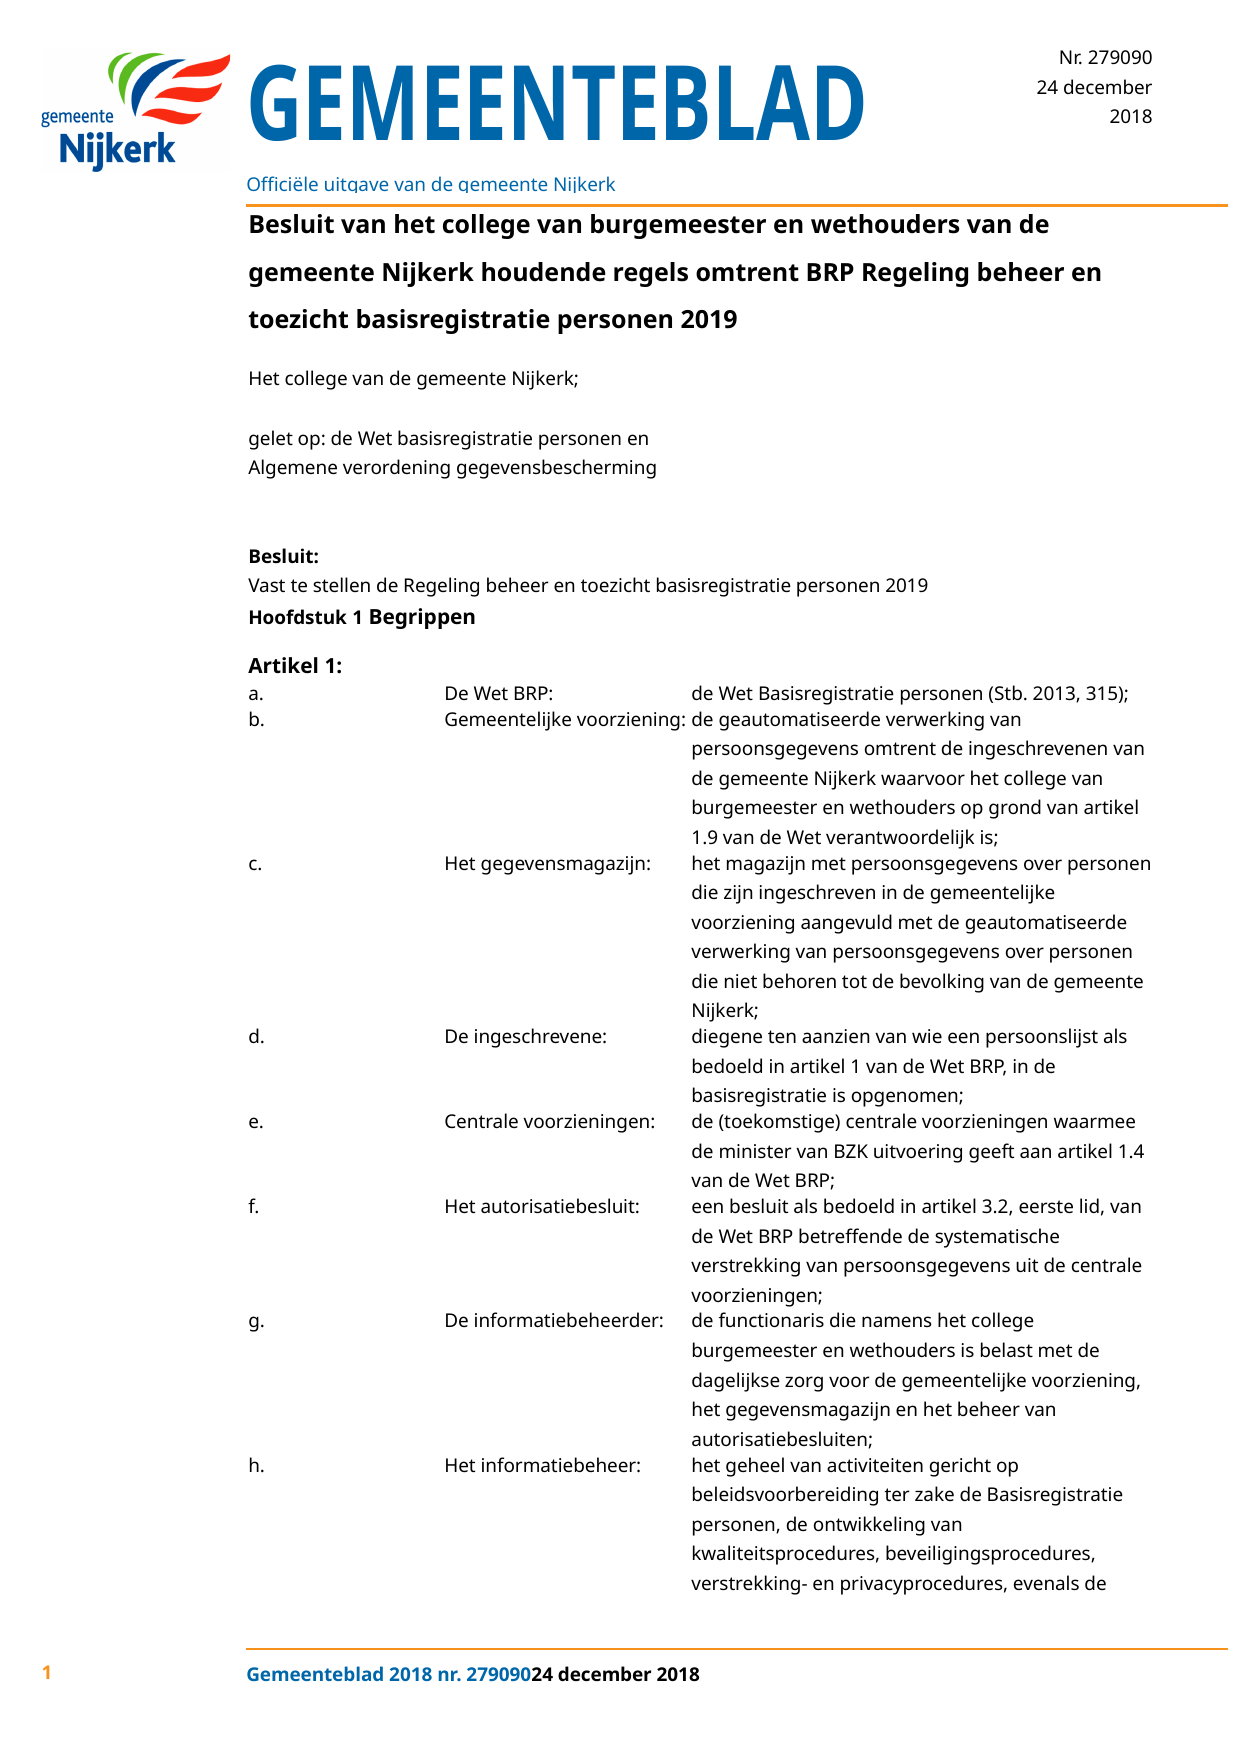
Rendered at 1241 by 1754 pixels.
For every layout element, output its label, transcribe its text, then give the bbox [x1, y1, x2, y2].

table_cell Het gegevensmagazijn: [444, 850, 691, 1023]
picture [41, 47, 231, 172]
table_cell de (toekomstige) centrale voorzieningen waarmee de minister van BZK uitvoering geeft aan artikel 1.4 van de Wet BRP; [691, 1108, 1152, 1193]
table_cell de functionaris die namens het college burgemeester en wethouders is belast met de dagelijkse zorg voor de gemeentelijke voorziening, het gegevensmagazijn en het beheer van autorisatiebesluiten; [691, 1308, 1152, 1452]
text Besluit van het college van burgemeester en wethouders van de gemeente Nijkerk houdende regels omtrent BRP Regeling beheer en toezicht basisregistratie personen 2019 [248, 207, 1152, 336]
table_cell h. [248, 1452, 444, 1596]
text gelet op: de Wet basisregistratie personen en [248, 425, 1152, 450]
text Vast te stellen de Regeling beheer en toezicht basisregistratie personen 2019 [248, 573, 1152, 598]
table_cell de geautomatiseerde verwerking van persoonsgegevens omtrent de ingeschrevenen van de gemeente Nijkerk waarvoor het college van burgemeester en wethouders op grond van artikel 1.9 van de Wet verantwoordelijk is; [691, 706, 1152, 850]
table_cell Centrale voorzieningen: [444, 1108, 691, 1193]
table_cell De informatiebeheerder: [444, 1308, 691, 1452]
table_cell het magazijn met persoonsgegevens over personen die zijn ingeschreven in de gemeentelijke voorziening aangevuld met de geautomatiseerde verwerking van persoonsgegevens over personen die niet behoren tot de bevolking van de gemeente Nijkerk; [691, 850, 1152, 1023]
text Artikel 1: [248, 651, 1152, 680]
table_cell een besluit als bedoeld in artikel 3.2, eerste lid, van de Wet BRP betreffende de systematische verstrekking van persoonsgegevens uit de centrale voorzieningen; [691, 1193, 1152, 1308]
table_cell f. [248, 1193, 444, 1308]
table_cell b. [248, 706, 444, 850]
table_cell diegene ten aanzien van wie een persoonslijst als bedoeld in artikel 1 van de Wet BRP, in de basisregistratie is opgenomen; [691, 1024, 1152, 1108]
table_cell De ingeschrevene: [444, 1024, 691, 1108]
table_header De Wet BRP: [444, 680, 691, 706]
text Besluit: [248, 543, 1152, 569]
table_header de Wet Basisregistratie personen (Stb. 2013, 315); [691, 680, 1152, 706]
table_cell c. [248, 850, 444, 1023]
text Algemene verordening gegevensbescherming [248, 454, 1152, 480]
table_cell Gemeentelijke voorziening: [444, 706, 691, 850]
table_header a. [248, 680, 444, 706]
table_cell g. [248, 1308, 444, 1452]
text Het college van de gemeente Nijkerk; [248, 366, 1152, 391]
table_cell Het autorisatiebesluit: [444, 1193, 691, 1308]
table_cell e. [248, 1108, 444, 1193]
text Hoofdstuk 1 Begrippen [248, 602, 1152, 631]
table_cell d. [248, 1024, 444, 1108]
table_cell Het informatiebeheer: [444, 1452, 691, 1596]
table_cell het geheel van activiteiten gericht op beleidsvoorbereiding ter zake de Basisregistratie personen, de ontwikkeling van kwaliteitsprocedures, beveiligingsprocedures, verstrekking- en privacyprocedures, evenals de [691, 1452, 1152, 1596]
